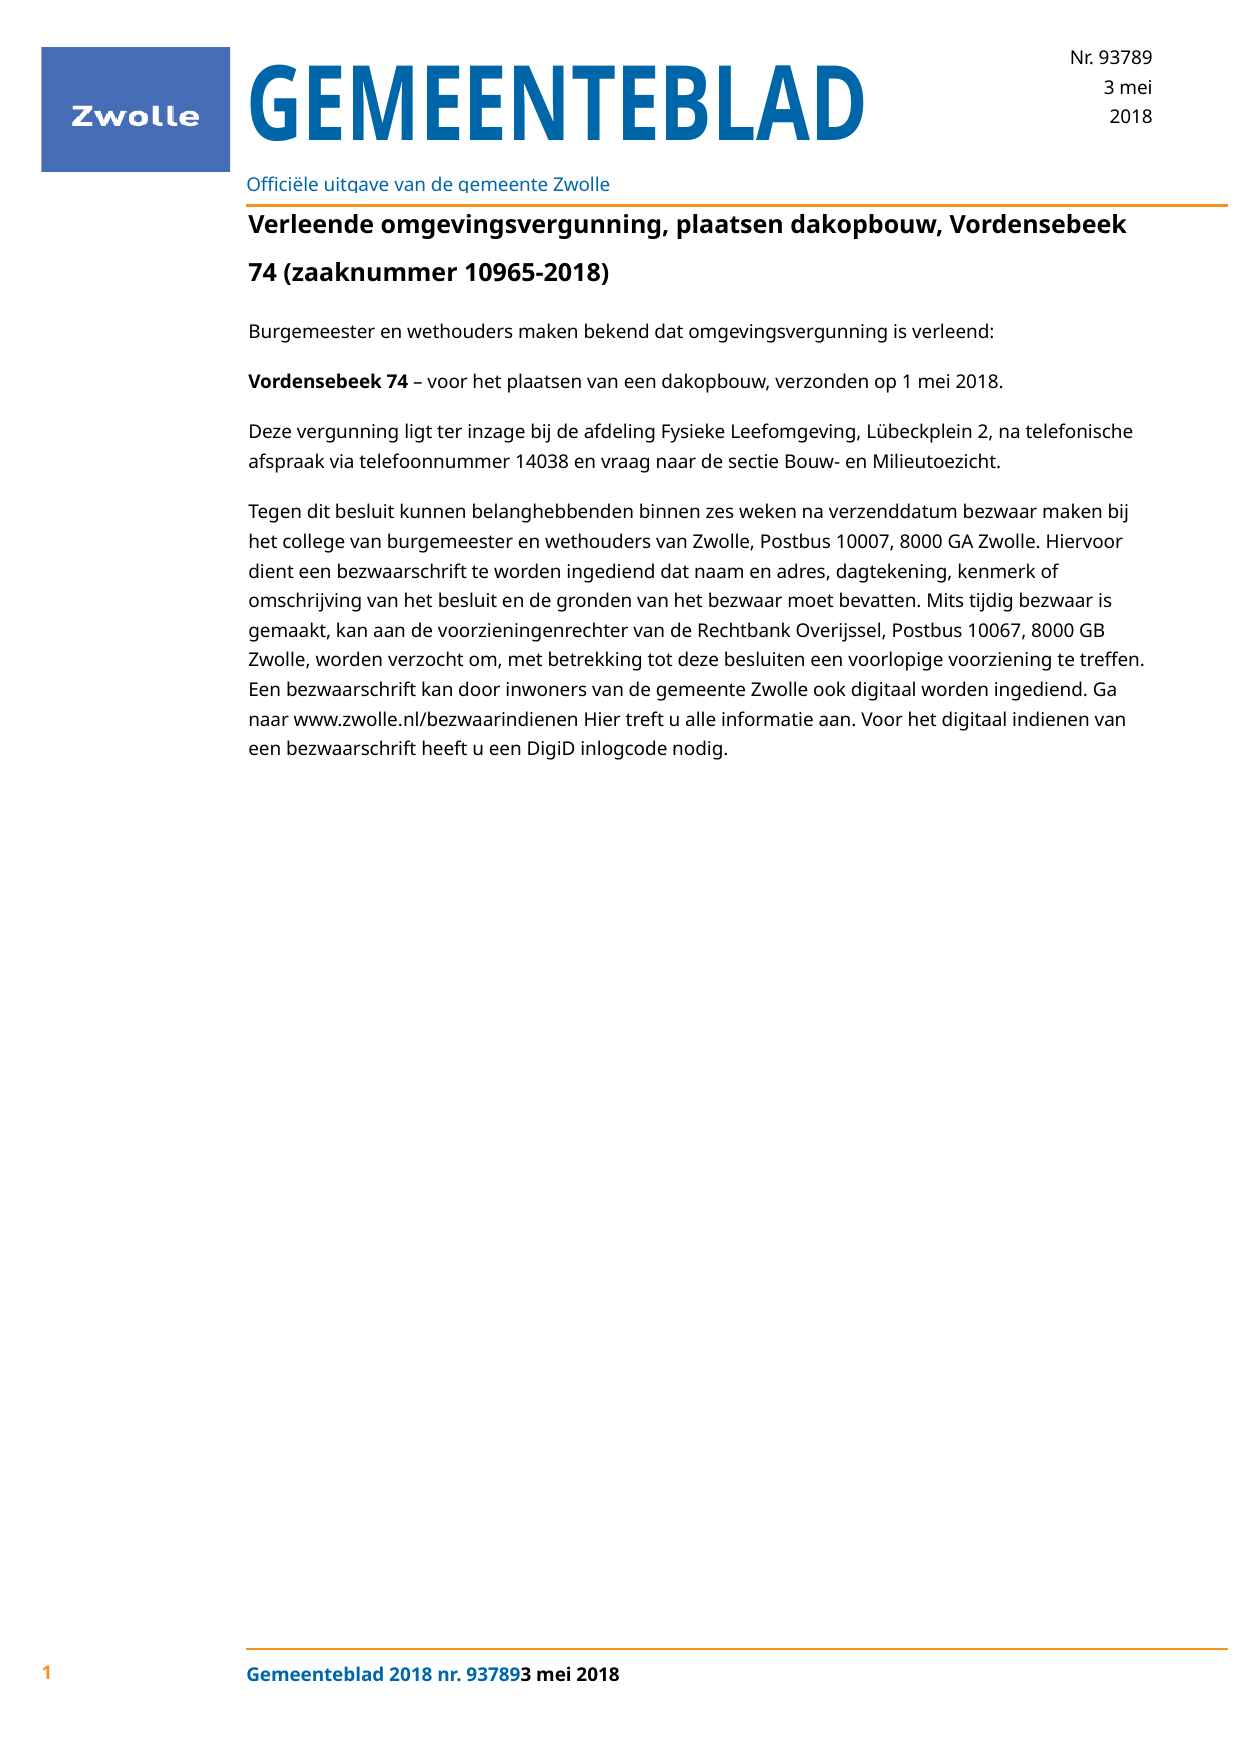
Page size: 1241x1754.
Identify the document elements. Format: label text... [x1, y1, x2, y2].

text Vordensebeek 74 – voor het plaatsen van een dakopbouw, verzonden op 1 mei 2018. [248, 368, 1152, 394]
text Verleende omgevingsvergunning, plaatsen dakopbouw, Vordensebeek 74 (zaaknummer 10965-2018) [248, 207, 1152, 288]
text Deze vergunning ligt ter inzage bij de afdeling Fysieke Leefomgeving, Lübeckplein 2, na telefonische afspraak via telefoonnummer 14038 en vraag naar de sectie Bouw- en Milieutoezicht. [248, 419, 1152, 474]
picture [41, 47, 231, 172]
text Burgemeester en wethouders maken bekend dat omgevingsvergunning is verleend: [248, 318, 1152, 344]
text Tegen dit besluit kunnen belanghebbenden binnen zes weken na verzenddatum bezwaar maken bij het college van burgemeester en wethouders van Zwolle, Postbus 10007, 8000 GA Zwolle. Hiervoor dient een bezwaarschrift te worden ingediend dat naam en adres, dagtekening, kenmerk of omschrijving van het besluit en de gronden van het bezwaar moet bevatten. Mits tijdig bezwaar is gemaakt, kan aan de voorzieningenrechter van de Rechtbank Overijssel, Postbus 10067, 8000 GB Zwolle, worden verzocht om, met betrekking tot deze besluiten een voorlopige voorziening te treffen. Een bezwaarschrift kan door inwoners van de gemeente Zwolle ook digitaal worden ingediend. Ga naar www.zwolle.nl/bezwaarindienen Hier treft u alle informatie aan. Voor het digitaal indienen van een bezwaarschrift heeft u een DigiD inlogcode nodig. [248, 499, 1152, 761]
